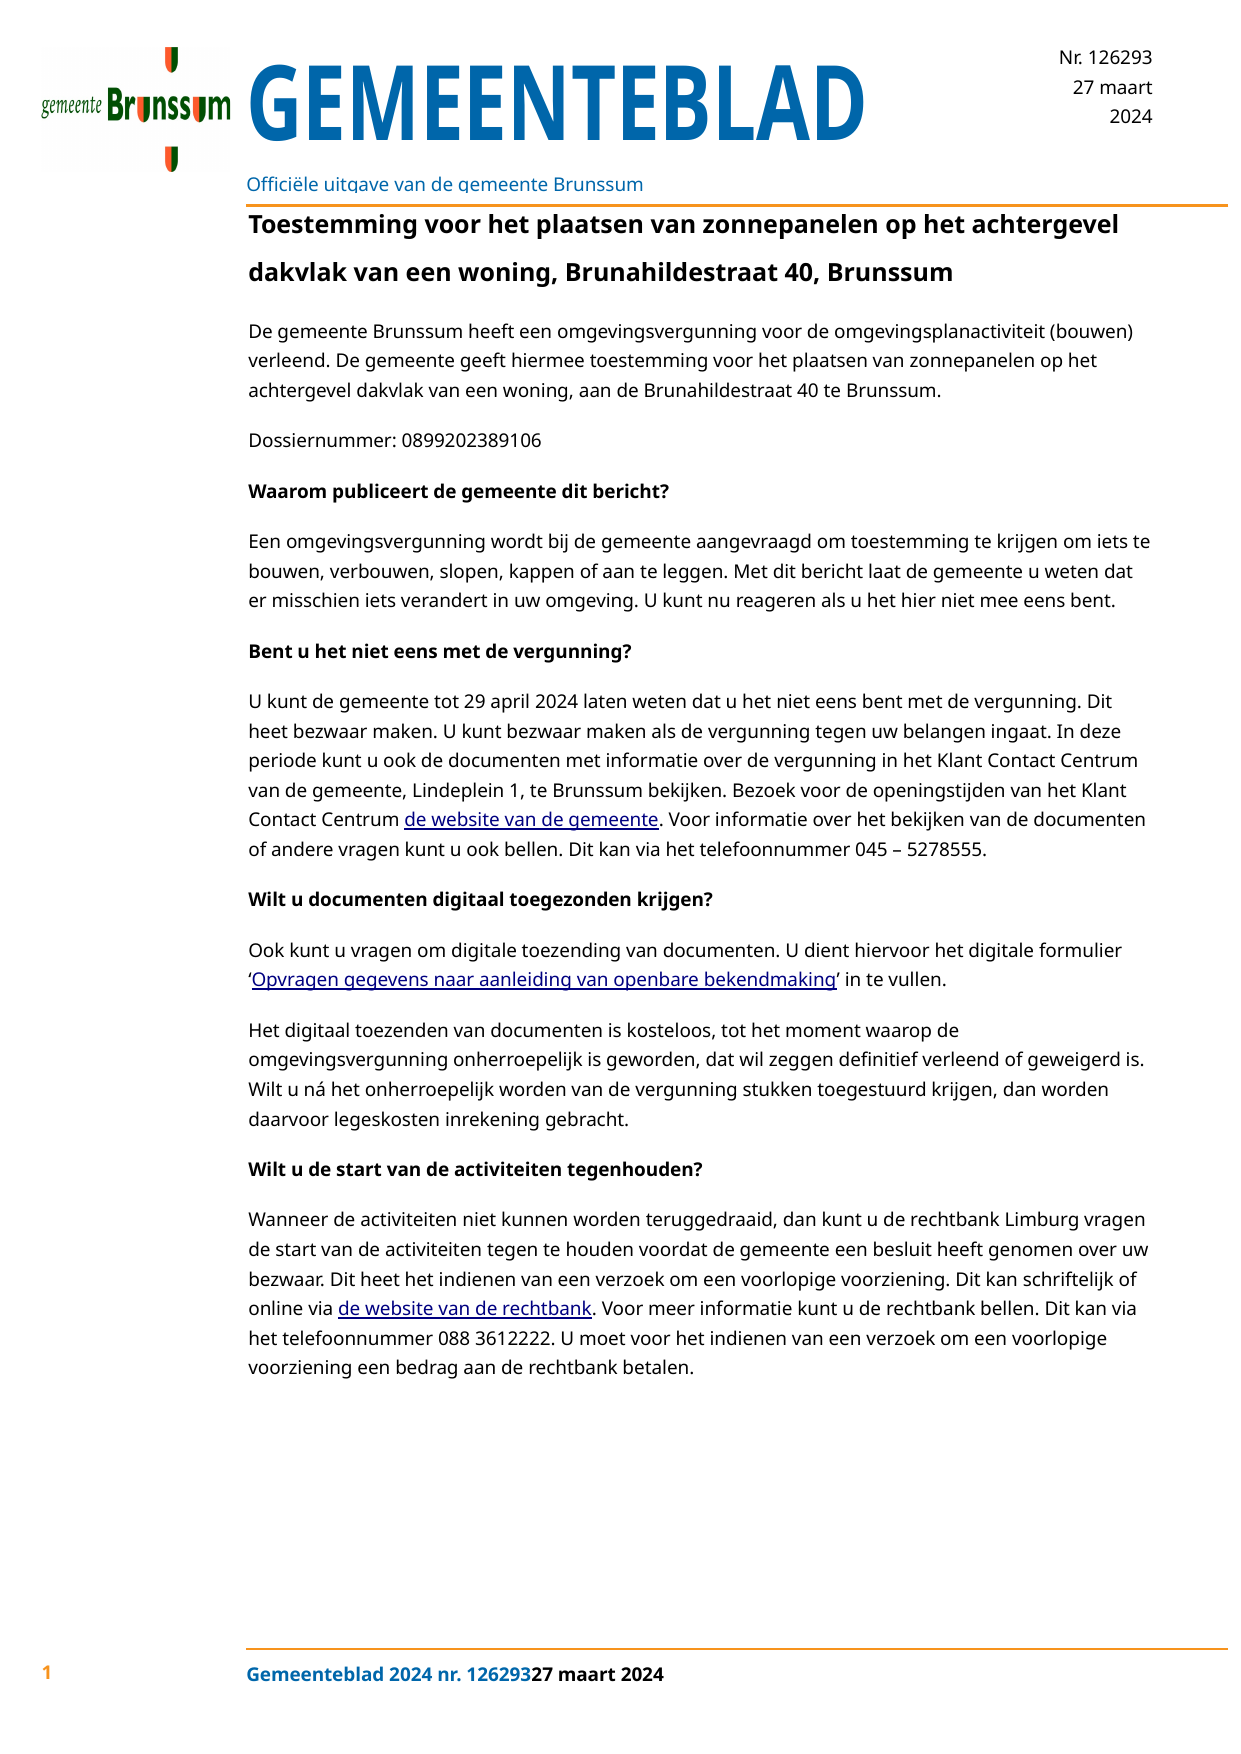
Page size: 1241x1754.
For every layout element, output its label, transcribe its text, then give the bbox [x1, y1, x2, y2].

text Een omgevingsvergunning wordt bij de gemeente aangevraagd om toestemming te krijgen om iets te bouwen, verbouwen, slopen, kappen of aan te leggen. Met dit bericht laat de gemeente u weten dat er misschien iets verandert in uw omgeving. U kunt nu reageren als u het hier niet mee eens bent. [248, 528, 1152, 613]
text Dossiernummer: 0899202389106 [248, 427, 1152, 453]
text Wilt u documenten digitaal toegezonden krijgen? [248, 887, 1152, 912]
text Wilt u de start van de activiteiten tegenhouden? [248, 1156, 1152, 1182]
text De gemeente Brunssum heeft een omgevingsvergunning voor de omgevingsplanactiviteit (bouwen) verleend. De gemeente geeft hiermee toestemming voor het plaatsen van zonnepanelen op het achtergevel dakvlak van een woning, aan de Brunahildestraat 40 te Brunssum. [248, 318, 1152, 403]
text Ook kunt u vragen om digitale toezending van documenten. U dient hiervoor het digitale formulier ‘Opvragen gegevens naar aanleiding van openbare bekendmaking’ in te vullen. [248, 937, 1152, 992]
text Waarom publiceert de gemeente dit bericht? [248, 478, 1152, 504]
text U kunt de gemeente tot 29 april 2024 laten weten dat u het niet eens bent met de vergunning. Dit heet bezwaar maken. U kunt bezwaar maken als de vergunning tegen uw belangen ingaat. In deze periode kunt u ook de documenten met informatie over de vergunning in het Klant Contact Centrum van de gemeente, Lindeplein 1, te Brunssum bekijken. Bezoek voor de openingstijden van het Klant Contact Centrum de website van de gemeente. Voor informatie over het bekijken van de documenten of andere vragen kunt u ook bellen. Dit kan via het telefoonnummer 045 – 5278555. [248, 688, 1152, 862]
text Toestemming voor het plaatsen van zonnepanelen op het achtergevel dakvlak van een woning, Brunahildestraat 40, Brunssum [248, 207, 1152, 288]
text Wanneer de activiteiten niet kunnen worden teruggedraaid, dan kunt u de rechtbank Limburg vragen de start van de activiteiten tegen te houden voordat de gemeente een besluit heeft genomen over uw bezwaar. Dit heet het indienen van een verzoek om een voorlopige voorziening. Dit kan schriftelijk of online via de website van de rechtbank. Voor meer informatie kunt u de rechtbank bellen. Dit kan via het telefoonnummer 088 3612222. U moet voor het indienen van een verzoek om een voorlopige voorziening een bedrag aan de rechtbank betalen. [248, 1207, 1152, 1380]
text Bent u het niet eens met de vergunning? [248, 638, 1152, 664]
text Het digitaal toezenden van documenten is kosteloos, tot het moment waarop de omgevingsvergunning onherroepelijk is geworden, dat wil zeggen definitief verleend of geweigerd is. Wilt u ná het onherroepelijk worden van de vergunning stukken toegestuurd krijgen, dan worden daarvoor legeskosten inrekening gebracht. [248, 1017, 1152, 1132]
picture [41, 47, 231, 172]
